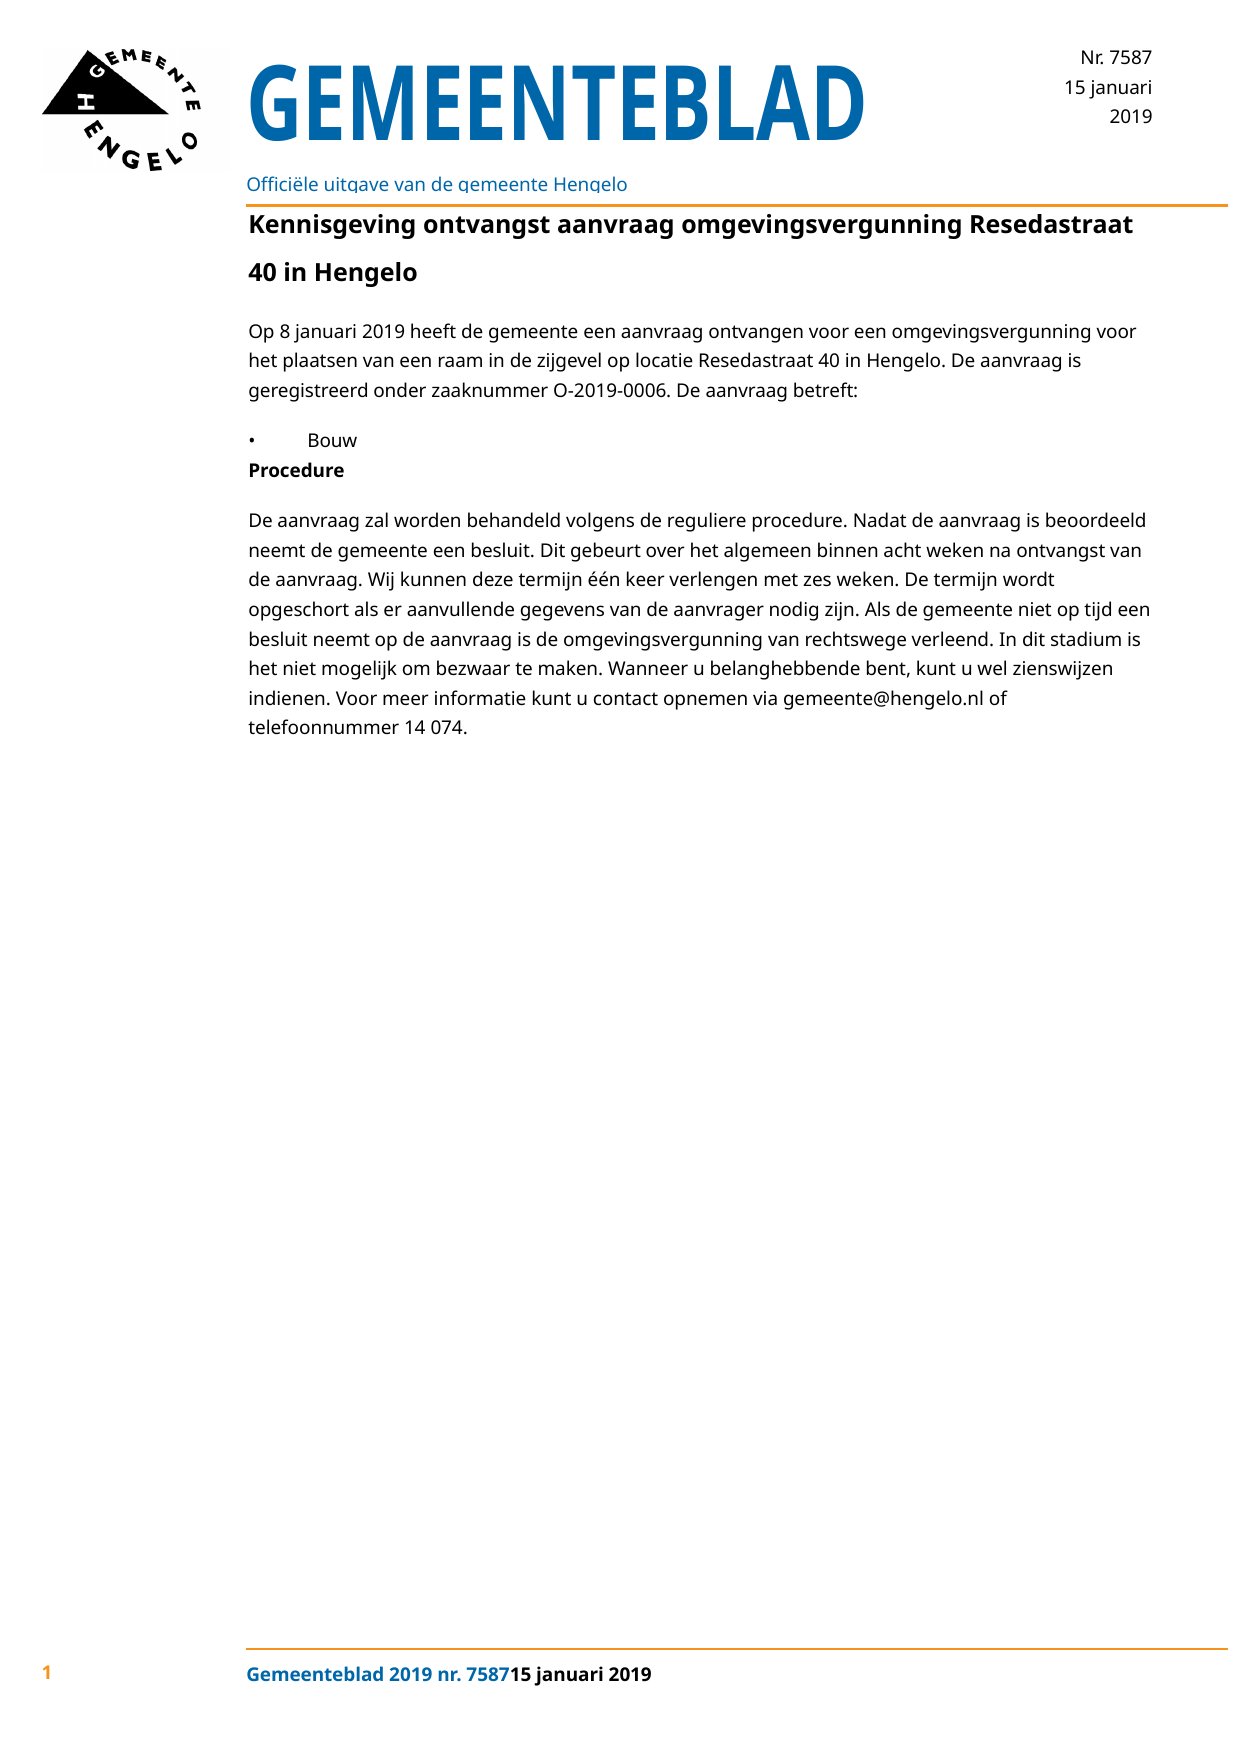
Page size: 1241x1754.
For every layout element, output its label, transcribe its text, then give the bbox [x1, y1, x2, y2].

picture [41, 47, 231, 172]
text Kennisgeving ontvangst aanvraag omgevingsvergunning Resedastraat 40 in Hengelo [248, 207, 1152, 288]
text Procedure [248, 457, 1152, 483]
text De aanvraag zal worden behandeld volgens de reguliere procedure. Nadat de aanvraag is beoordeeld neemt de gemeente een besluit. Dit gebeurt over het algemeen binnen acht weken na ontvangst van de aanvraag. Wij kunnen deze termijn één keer verlengen met zes weken. De termijn wordt opgeschort als er aanvullende gegevens van de aanvrager nodig zijn. Als de gemeente niet op tijd een besluit neemt op de aanvraag is de omgevingsvergunning van rechtswege verleend. In dit stadium is het niet mogelijk om bezwaar te maken. Wanneer u belanghebbende bent, kunt u wel zienswijzen indienen. Voor meer informatie kunt u contact opnemen via gemeente@hengelo.nl of telefoonnummer 14 074. [248, 507, 1152, 740]
list Bouw [248, 427, 1152, 453]
text Op 8 januari 2019 heeft de gemeente een aanvraag ontvangen voor een omgevingsvergunning voor het plaatsen van een raam in de zijgevel op locatie Resedastraat 40 in Hengelo. De aanvraag is geregistreerd onder zaaknummer O-2019-0006. De aanvraag betreft: [248, 318, 1152, 403]
